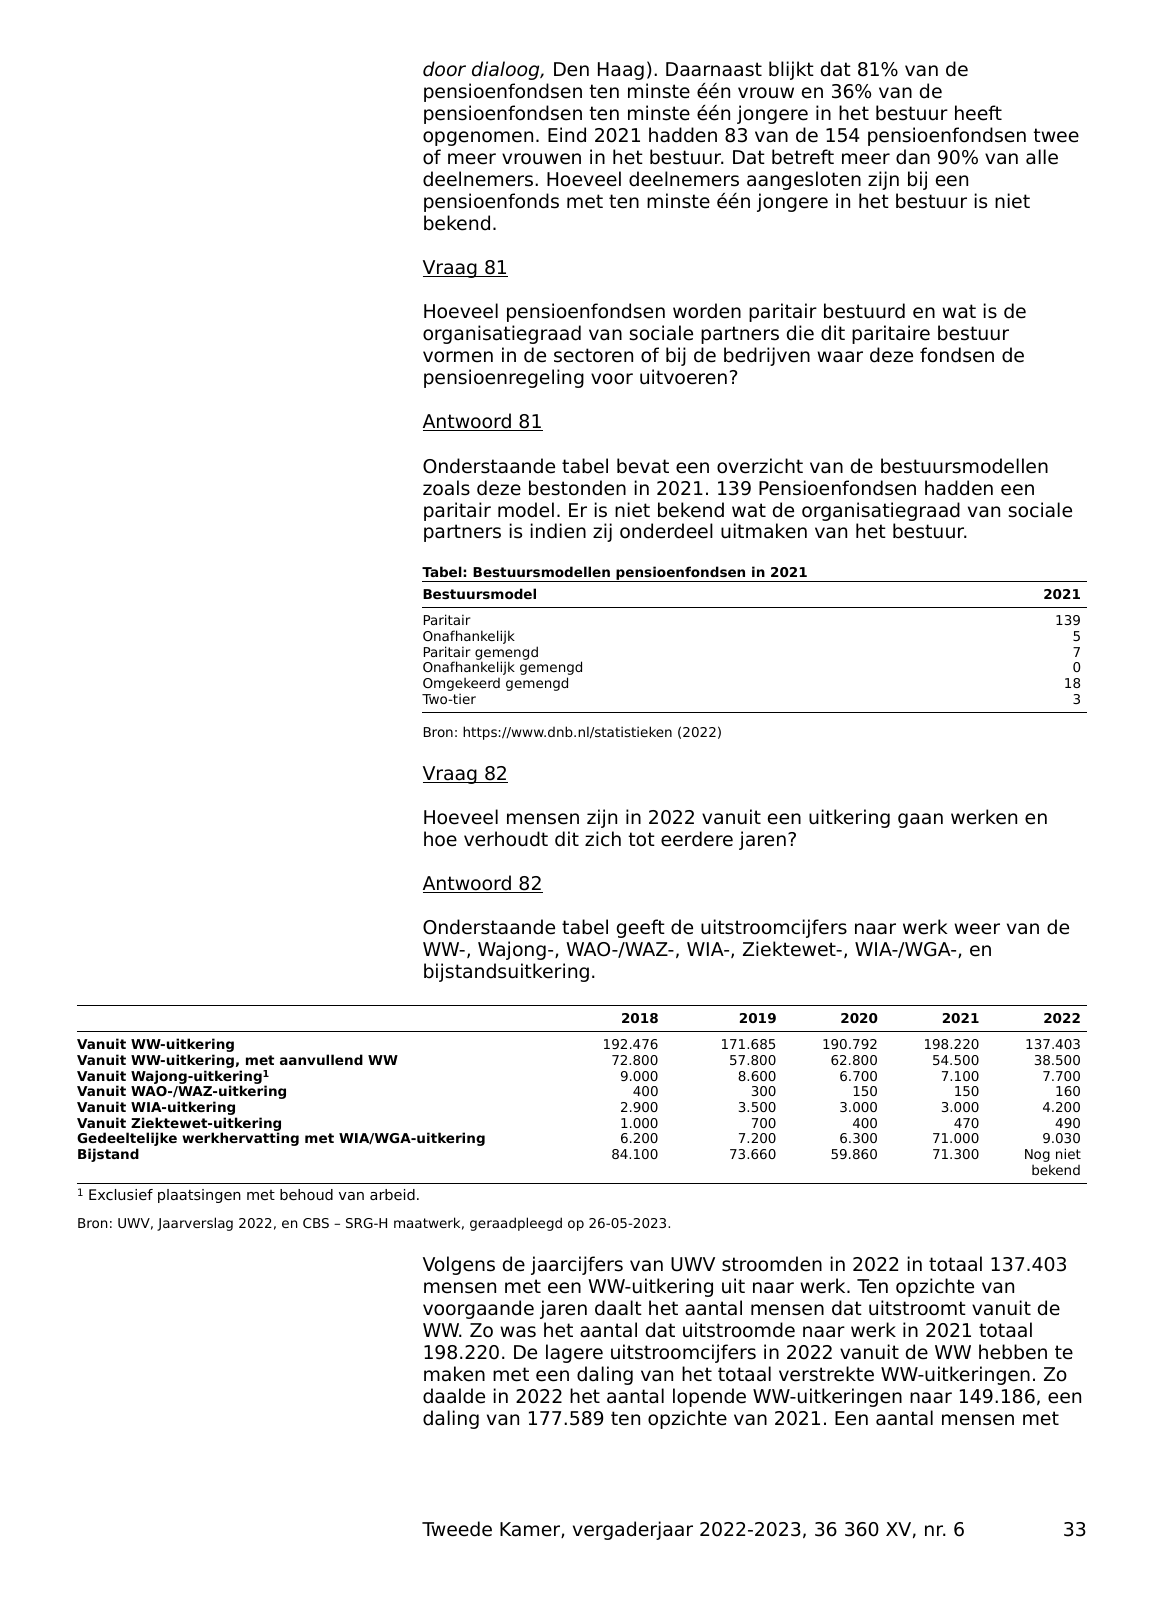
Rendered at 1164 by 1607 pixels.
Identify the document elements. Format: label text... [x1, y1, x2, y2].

text door dialoog, Den Haag). Daarnaast blijkt dat 81% van de pensioenfondsen ten minste één vrouw en 36% van de pensioenfondsen ten minste één jongere in het bestuur heeft opgenomen. Eind 2021 hadden 83 van de 154 pensioenfondsen twee of meer vrouwen in het bestuur. Dat betreft meer dan 90% van alle deelnemers. Hoeveel deelnemers aangesloten zijn bij een pensioenfonds met ten minste één jongere in het bestuur is niet bekend. [422, 59, 1087, 235]
table_cell 160 [985, 1084, 1087, 1100]
table_cell 7.200 [664, 1131, 782, 1147]
table_cell Two-tier [422, 692, 973, 712]
table_cell 137.403 [985, 1032, 1087, 1053]
text Onderstaande tabel geeft de uitstroomcijfers naar werk weer van de WW-, Wajong-, WAO-/WAZ-, WIA-, Ziektewet-, WIA-/WGA-, en bijstandsuitkering. [422, 917, 1087, 983]
text Hoeveel mensen zijn in 2022 vanuit een uitkering gaan werken en hoe verhoudt dit zich tot eerdere jaren? [422, 807, 1087, 851]
table_cell 139 [973, 608, 1087, 629]
table_cell 3.000 [782, 1100, 884, 1116]
table_cell 72.800 [530, 1053, 664, 1068]
table_header Tabel: Bestuursmodellen pensioenfondsen in 2021 [422, 565, 1087, 581]
table_cell 300 [664, 1084, 782, 1100]
table_cell 84.100 [530, 1147, 664, 1183]
table_cell 6.700 [782, 1068, 884, 1084]
table_cell Onafhankelijk [422, 629, 973, 644]
table_cell 400 [782, 1116, 884, 1131]
table_cell Vanuit WAO-/WAZ-uitkering [77, 1084, 530, 1100]
table_cell 7.100 [884, 1068, 985, 1084]
table_cell 57.800 [664, 1053, 782, 1068]
table_cell Onafhankelijk gemengd [422, 660, 973, 676]
table_cell 192.476 [530, 1032, 664, 1053]
table_cell 9.030 [985, 1131, 1087, 1147]
table_cell 2021 [973, 582, 1087, 607]
table_cell 1.000 [530, 1116, 664, 1131]
table_cell 198.220 [884, 1032, 985, 1053]
table_cell 6.300 [782, 1131, 884, 1147]
table_cell 150 [884, 1084, 985, 1100]
table_cell 0 [973, 660, 1087, 676]
table_cell 3.500 [664, 1100, 782, 1116]
table_cell 54.500 [884, 1053, 985, 1068]
text Onderstaande tabel bevat een overzicht van de bestuursmodellen zoals deze bestonden in 2021. 139 Pensioenfondsen hadden een paritair model. Er is niet bekend wat de organisatiegraad van sociale partners is indien zij onderdeel uitmaken van het bestuur. [422, 456, 1087, 543]
table_cell Nog niet bekend [985, 1147, 1087, 1183]
table_cell 171.685 [664, 1032, 782, 1053]
table_header 2019 [664, 1006, 782, 1031]
table_cell 59.860 [782, 1147, 884, 1183]
table_header 2022 [985, 1006, 1087, 1031]
table_cell 3 [973, 692, 1087, 712]
table_cell 18 [973, 676, 1087, 692]
table_cell 470 [884, 1116, 985, 1131]
table_cell 5 [973, 629, 1087, 644]
table_header 2018 [530, 1006, 664, 1031]
table_cell Gedeeltelijke werkhervatting met WIA/WGA-uitkering [77, 1131, 530, 1147]
table_header 2020 [782, 1006, 884, 1031]
table_cell Vanuit WW-uitkering, met aanvullend WW [77, 1053, 530, 1068]
table_cell 6.200 [530, 1131, 664, 1147]
subtitle Antwoord 81 [422, 411, 1087, 433]
table_cell 4.200 [985, 1100, 1087, 1116]
subtitle Antwoord 82 [422, 873, 1087, 895]
table_cell 150 [782, 1084, 884, 1100]
table_cell 8.600 [664, 1068, 782, 1084]
text Hoeveel pensioenfondsen worden paritair bestuurd en wat is de organisatiegraad van sociale partners die dit paritaire bestuur vormen in de sectoren of bij de bedrijven waar deze fondsen de pensioenregeling voor uitvoeren? [422, 301, 1087, 389]
table_cell Paritair gemengd [422, 644, 973, 660]
table_cell Vanuit Ziektewet-uitkering [77, 1116, 530, 1131]
table_cell 7.700 [985, 1068, 1087, 1084]
table_cell 1 Exclusief plaatsingen met behoud van arbeid. Bron: UWV, Jaarverslag 2022, en CBS – SRG-H maatwerk, geraadpleegd op 26-05-2023. [77, 1184, 1087, 1231]
table_cell 400 [530, 1084, 664, 1100]
table_cell Vanuit Wajong-uitkering1 [77, 1068, 530, 1084]
table_cell Omgekeerd gemengd [422, 676, 973, 692]
table_cell Vanuit WIA-uitkering [77, 1100, 530, 1116]
table_cell 7 [973, 644, 1087, 660]
subtitle Vraag 81 [422, 257, 1087, 279]
table_cell Paritair [422, 608, 973, 629]
table_cell 71.000 [884, 1131, 985, 1147]
table_cell 190.792 [782, 1032, 884, 1053]
table_cell 73.660 [664, 1147, 782, 1183]
table_header 2021 [884, 1006, 985, 1031]
table_cell Bestuursmodel [422, 582, 973, 607]
table_cell 490 [985, 1116, 1087, 1131]
table_cell 700 [664, 1116, 782, 1131]
table_cell 9.000 [530, 1068, 664, 1084]
table_cell Bron: https://www.dnb.nl/statistieken (2022) [422, 713, 1087, 741]
text Volgens de jaarcijfers van UWV stroomden in 2022 in totaal 137.403 mensen met een WW-uitkering uit naar werk. Ten opzichte van voorgaande jaren daalt het aantal mensen dat uitstroomt vanuit de WW. Zo was het aantal dat uitstroomde naar werk in 2021 totaal 198.220. De lagere uitstroomcijfers in 2022 vanuit de WW hebben te maken met een daling van het totaal verstrekte WW-uitkeringen. Zo daalde in 2022 het aantal lopende WW-uitkeringen naar 149.186, een daling van 177.589 ten opzichte van 2021. Een aantal mensen met [422, 1254, 1087, 1429]
table_cell 38.500 [985, 1053, 1087, 1068]
table_cell 2.900 [530, 1100, 664, 1116]
subtitle Vraag 82 [422, 763, 1087, 785]
table_cell Bijstand [77, 1147, 530, 1183]
table_cell 71.300 [884, 1147, 985, 1183]
table_cell 3.000 [884, 1100, 985, 1116]
table_cell 62.800 [782, 1053, 884, 1068]
table_header [77, 1006, 530, 1031]
table_cell Vanuit WW-uitkering [77, 1032, 530, 1053]
